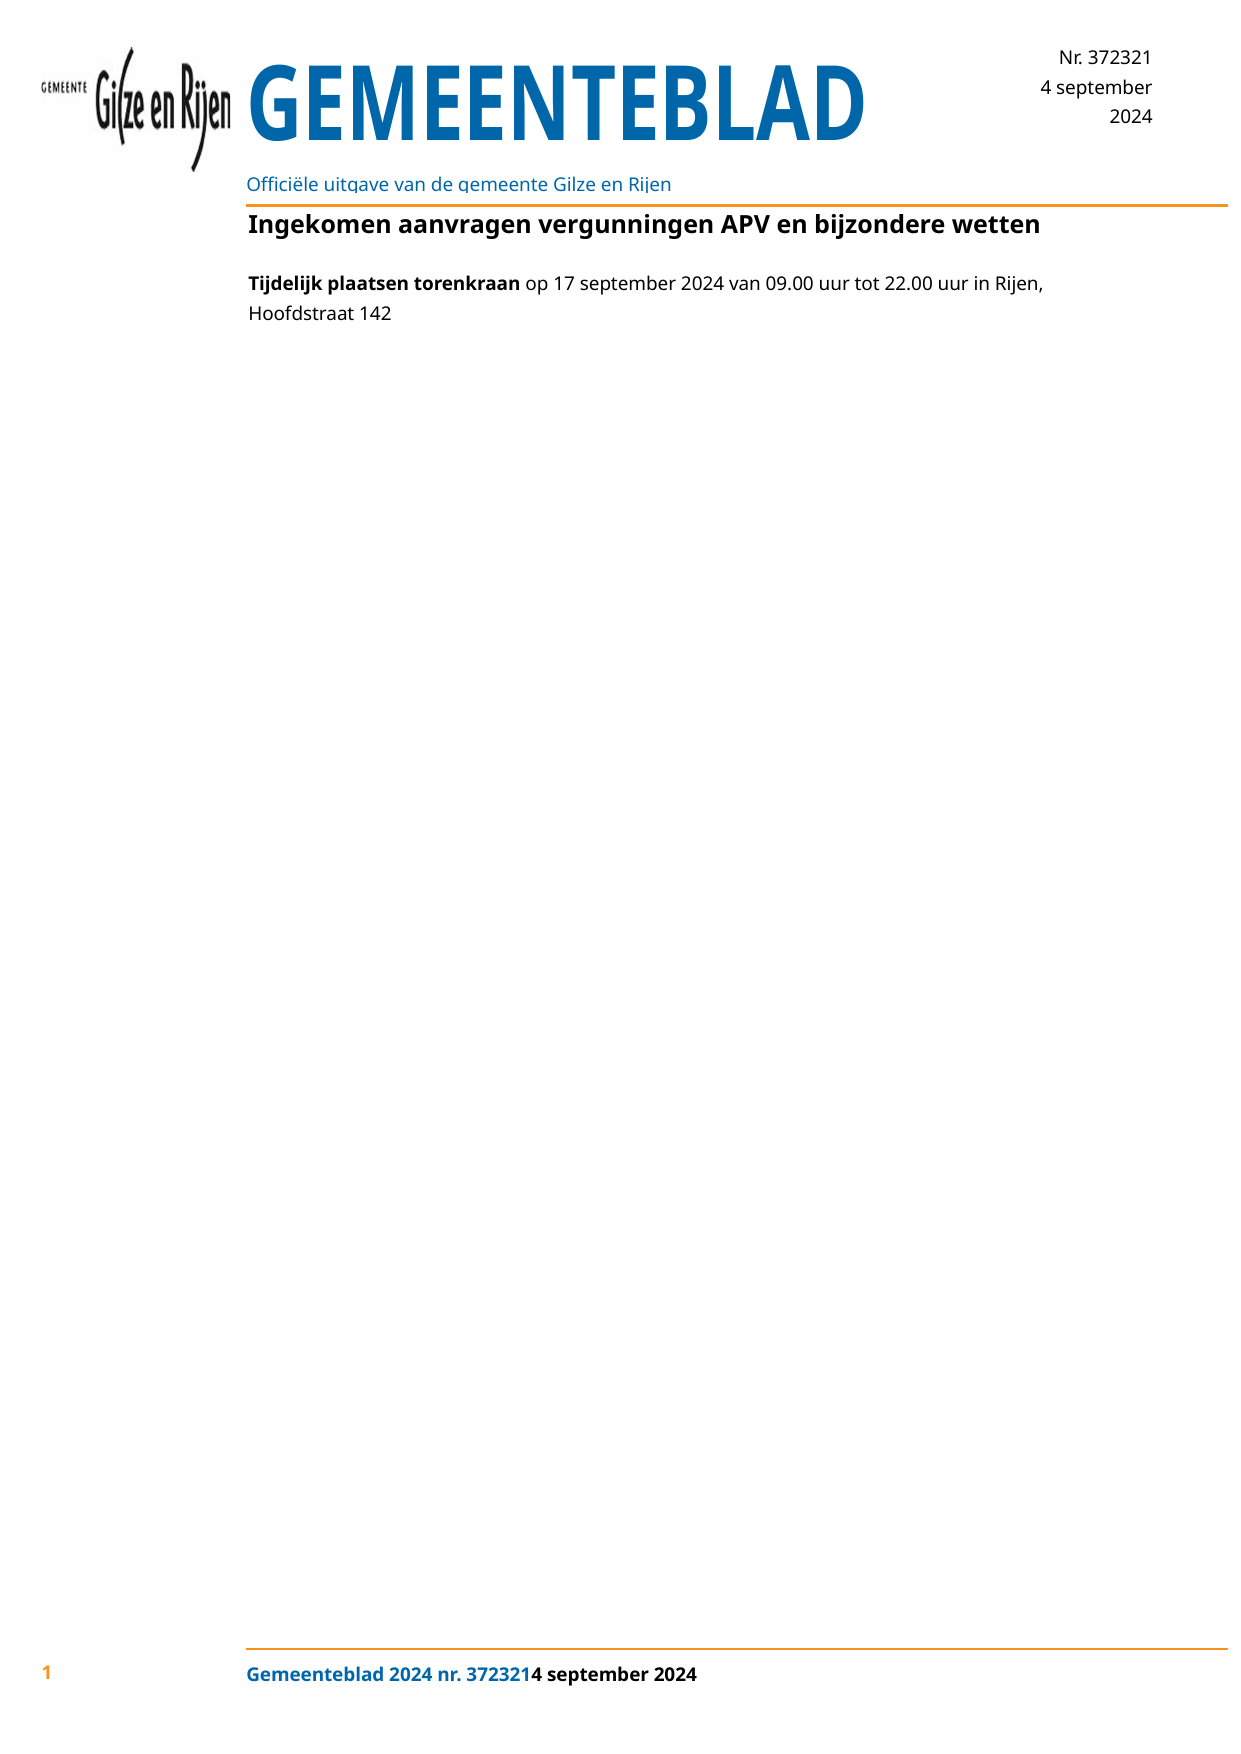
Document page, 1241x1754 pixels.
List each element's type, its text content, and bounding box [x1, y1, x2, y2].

picture [41, 47, 231, 172]
text Ingekomen aanvragen vergunningen APV en bijzondere wetten [248, 207, 1152, 241]
text Tijdelijk plaatsen torenkraan op 17 september 2024 van 09.00 uur tot 22.00 uur in Rijen, Hoofdstraat 142 [248, 270, 1152, 326]
